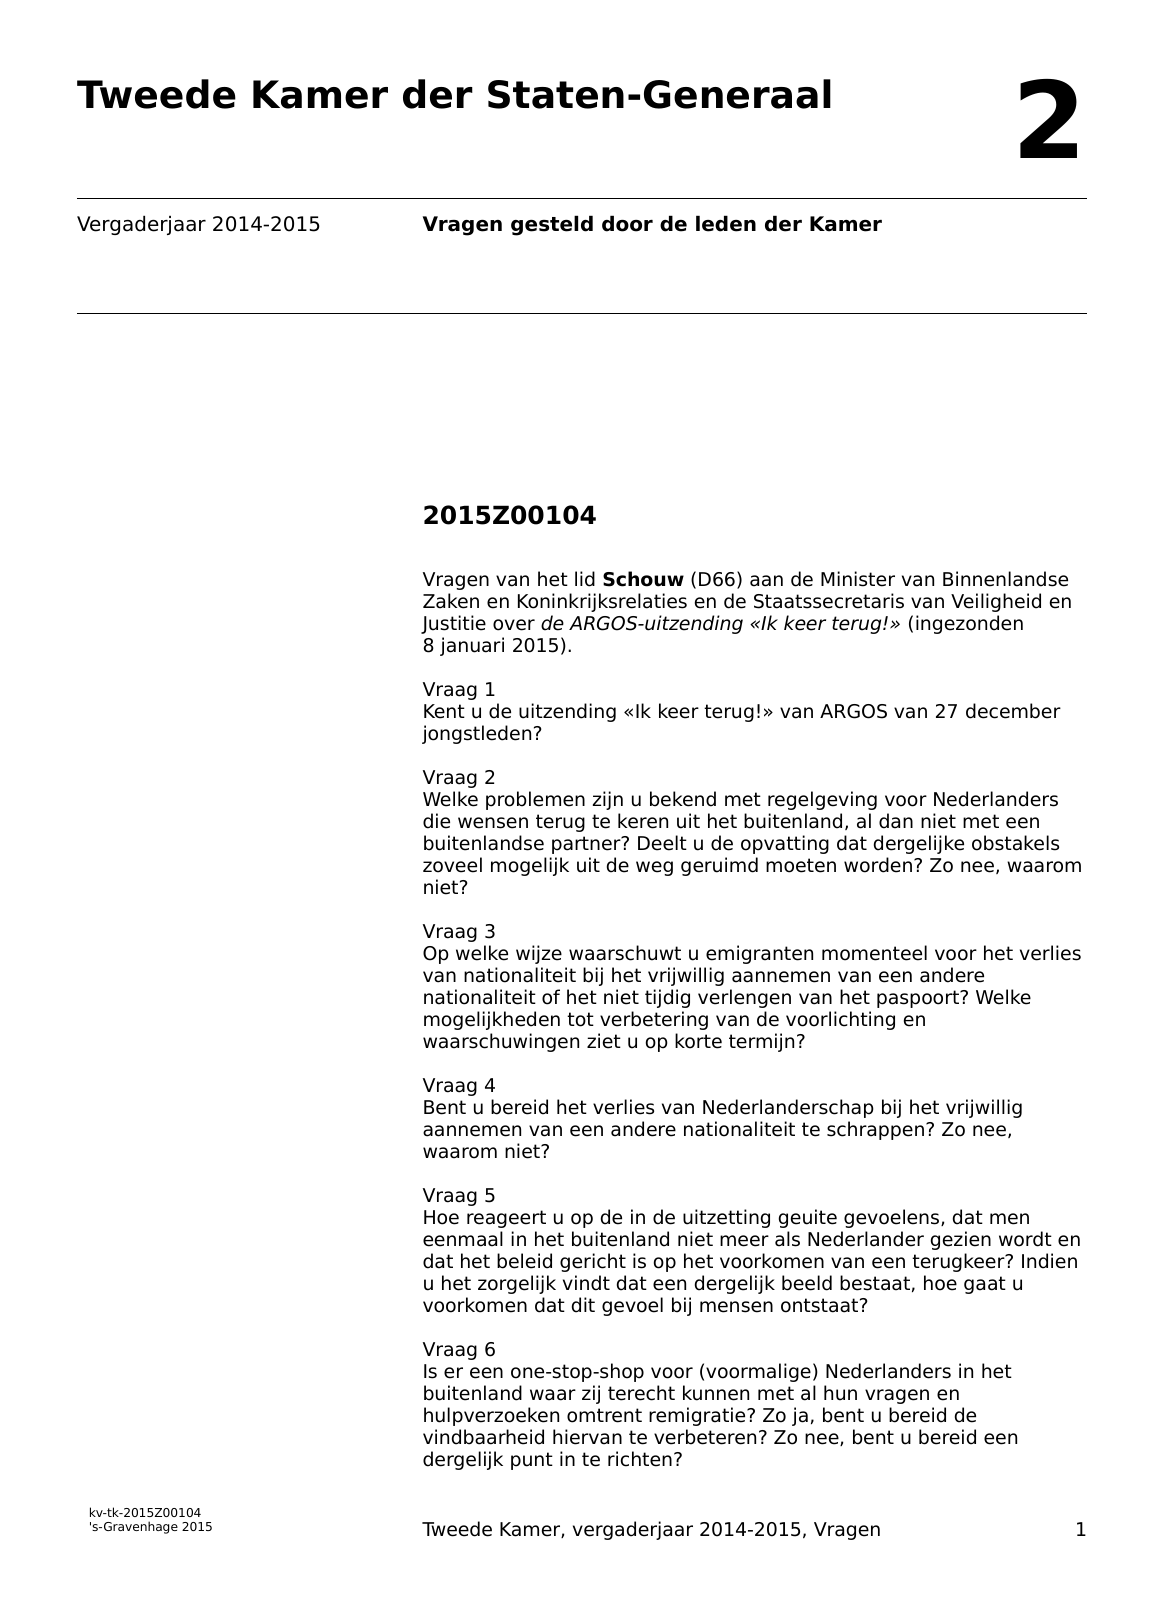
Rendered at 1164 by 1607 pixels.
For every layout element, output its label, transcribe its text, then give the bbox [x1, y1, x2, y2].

text Kent u de uitzending «Ik keer terug!» van ARGOS van 27 december jongstleden? [422, 701, 1087, 745]
table_header 2 [886, 59, 1087, 198]
text Op welke wijze waarschuwt u emigranten momenteel voor het verlies van nationaliteit bij het vrijwillig aannemen van een andere nationaliteit of het niet tijdig verlengen van het paspoort? Welke mogelijkheden tot verbetering van de voorlichting en waarschuwingen ziet u op korte termijn? [422, 943, 1087, 1053]
text kv-tk-2015Z00104 [88, 1506, 323, 1520]
text Vraag 3 [422, 921, 1087, 943]
text Bent u bereid het verlies van Nederlanderschap bij het vrijwillig aannemen van een andere nationaliteit te schrappen? Zo nee, waarom niet? [422, 1097, 1087, 1163]
text Welke problemen zijn u bekend met regelgeving voor Nederlanders die wensen terug te keren uit het buitenland, al dan niet met een buitenlandse partner? Deelt u de opvatting dat dergelijke obstakels zoveel mogelijk uit de weg geruimd moeten worden? Zo nee, waarom niet? [422, 789, 1087, 899]
text Vraag 2 [422, 767, 1087, 789]
text Vragen van het lid Schouw (D66) aan de Minister van Binnenlandse Zaken en Koninkrijksrelaties en de Staatssecretaris van Veiligheid en Justitie over de ARGOS-uitzending «Ik keer terug!» (ingezonden 8 januari 2015). [422, 569, 1087, 657]
text Hoe reageert u op de in de uitzetting geuite gevoelens, dat men eenmaal in het buitenland niet meer als Nederlander gezien wordt en dat het beleid gericht is op het voorkomen van een terugkeer? Indien u het zorgelijk vindt dat een dergelijk beeld bestaat, hoe gaat u voorkomen dat dit gevoel bij mensen ontstaat? [422, 1207, 1087, 1317]
text 's-Gravenhage 2015 [88, 1520, 323, 1534]
table_header Tweede Kamer der Staten-Generaal [77, 59, 886, 198]
text 2015Z00104 [422, 501, 1087, 531]
text Vraag 1 [422, 679, 1087, 701]
text Is er een one-stop-shop voor (voormalige) Nederlanders in het buitenland waar zij terecht kunnen met al hun vragen en hulpverzoeken omtrent remigratie? Zo ja, bent u bereid de vindbaarheid hiervan te verbeteren? Zo nee, bent u bereid een dergelijk punt in te richten? [422, 1361, 1087, 1471]
table_cell Vragen gesteld door de leden der Kamer [422, 199, 1087, 313]
text Vraag 5 [422, 1185, 1087, 1207]
text Vraag 4 [422, 1075, 1087, 1097]
table_cell Vergaderjaar 2014-2015 [77, 199, 422, 313]
text Vraag 6 [422, 1339, 1087, 1361]
